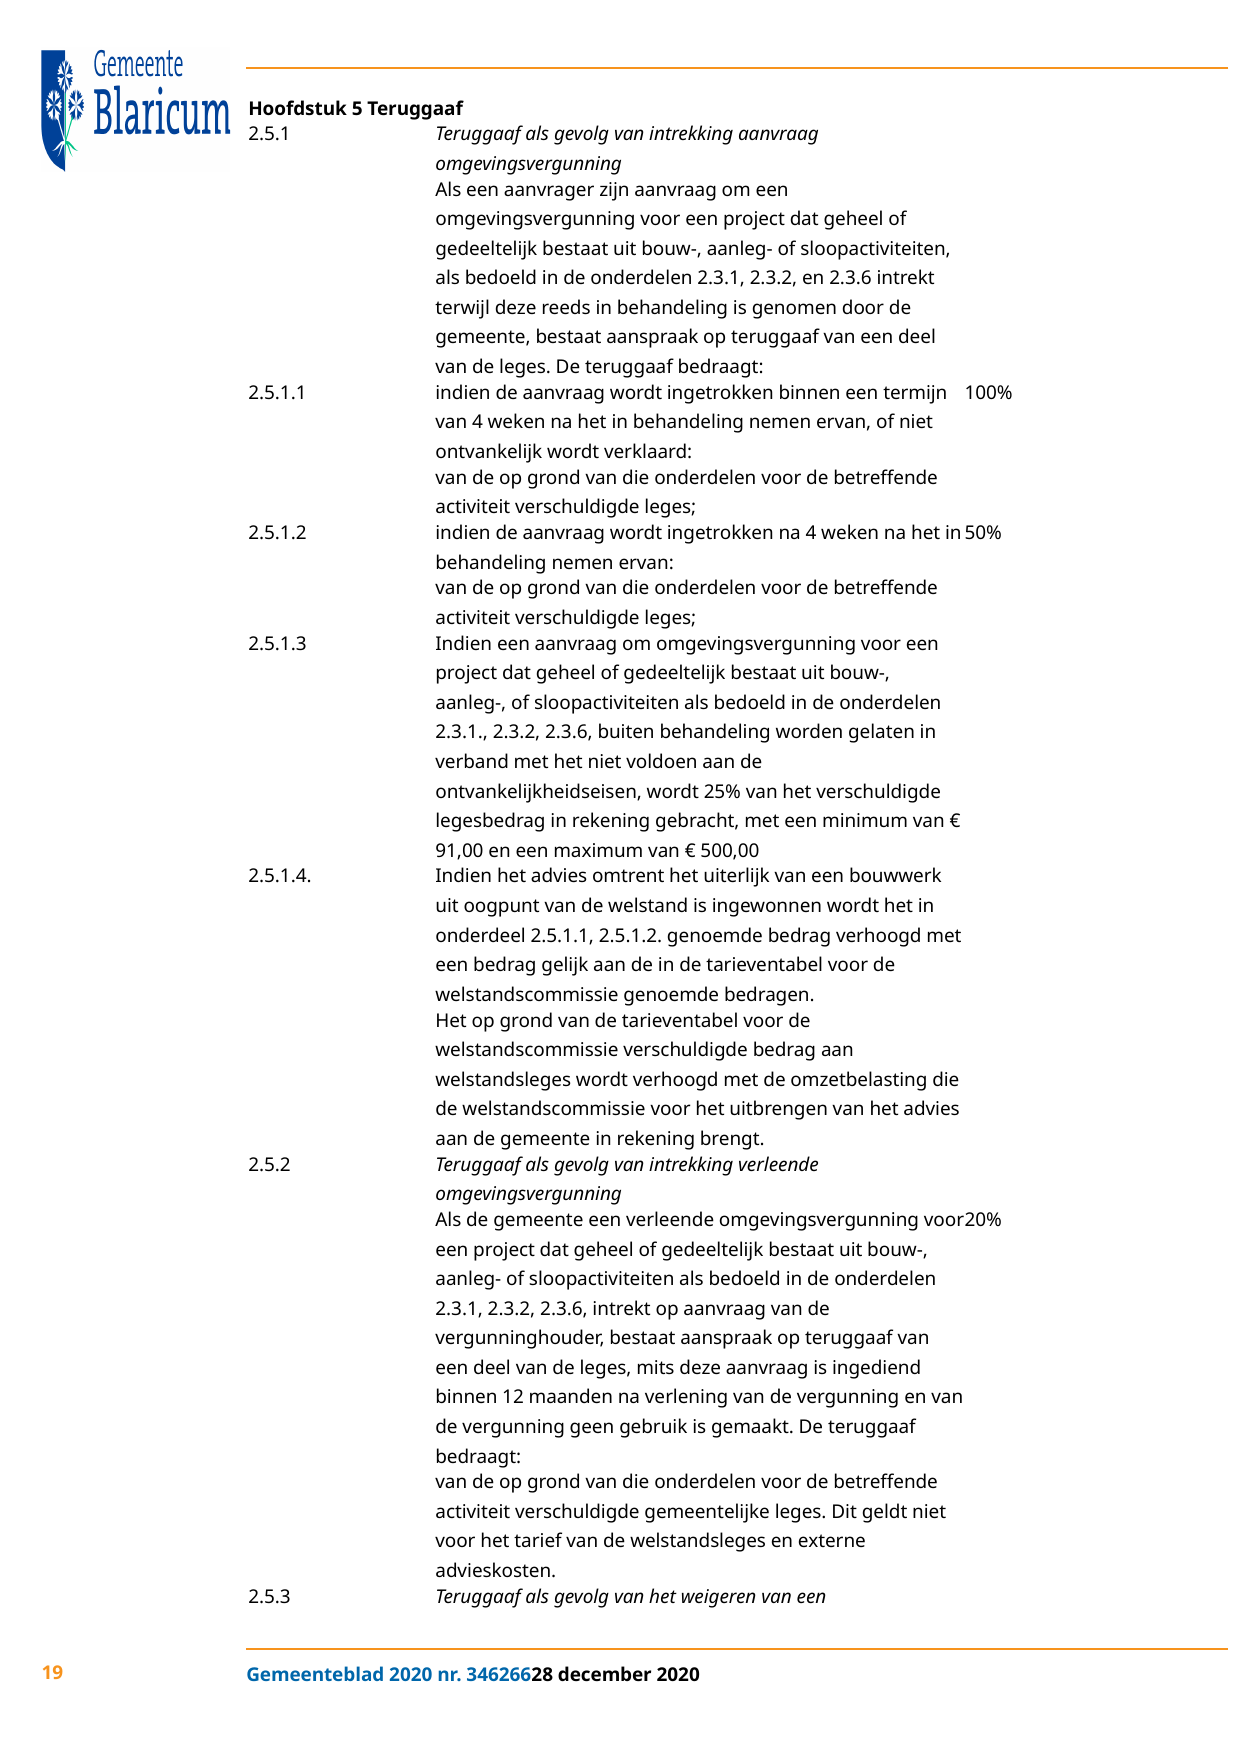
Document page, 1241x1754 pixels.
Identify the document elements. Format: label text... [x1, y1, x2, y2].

table_cell 2.5.1 [248, 121, 435, 176]
table_cell [248, 1469, 435, 1583]
picture [41, 47, 231, 172]
table_cell Teruggaaf als gevolg van intrekking verleende omgevingsvergunning [435, 1151, 964, 1206]
table_cell [248, 575, 435, 630]
table_cell Indien het advies omtrent het uiterlijk van een bouwwerk uit oogpunt van de welstand is ingewonnen wordt het in onderdeel 2.5.1.1, 2.5.1.2. genoemde bedrag verhoogd met een bedrag gelijk aan de in de tarieventabel voor de welstandscommissie genoemde bedragen. [435, 863, 964, 1007]
table_cell [964, 121, 1152, 176]
table_cell 2.5.2 [248, 1151, 435, 1206]
table_cell [248, 1206, 435, 1468]
table_cell 100% [964, 379, 1152, 464]
table_cell [964, 95, 1152, 121]
table_cell Indien een aanvraag om omgevingsvergunning voor een project dat geheel of gedeeltelijk bestaat uit bouw-, aanleg-, of sloopactiviteiten als bedoeld in de onderdelen 2.3.1., 2.3.2, 2.3.6, buiten behandeling worden gelaten in verband met het niet voldoen aan de ontvankelijkheidseisen, wordt 25% van het verschuldigde legesbedrag in rekening gebracht, met een minimum van € 91,00 en een maximum van € 500,00 [435, 630, 964, 863]
table_cell [248, 1007, 435, 1151]
table_cell Hoofdstuk 5 Teruggaaf [248, 95, 964, 121]
table_cell [964, 1583, 1152, 1609]
table_cell [964, 575, 1152, 630]
table_cell Teruggaaf als gevolg van het weigeren van een [435, 1583, 964, 1609]
table_cell van de op grond van die onderdelen voor de betreffende activiteit verschuldigde leges; [435, 575, 964, 630]
table_cell van de op grond van die onderdelen voor de betreffende activiteit verschuldigde gemeentelijke leges. Dit geldt niet voor het tarief van de welstandsleges en externe advieskosten. [435, 1469, 964, 1583]
table_cell Als de gemeente een verleende omgevingsvergunning voor een project dat geheel of gedeeltelijk bestaat uit bouw-, aanleg- of sloopactiviteiten als bedoeld in de onderdelen 2.3.1, 2.3.2, 2.3.6, intrekt op aanvraag van de vergunninghouder, bestaat aanspraak op teruggaaf van een deel van de leges, mits deze aanvraag is ingediend binnen 12 maanden na verlening van de vergunning en van de vergunning geen gebruik is gemaakt. De teruggaaf bedraagt: [435, 1206, 964, 1468]
table_cell [248, 464, 435, 519]
table_cell Als een aanvrager zijn aanvraag om een omgevingsvergunning voor een project dat geheel of gedeeltelijk bestaat uit bouw-, aanleg- of sloopactiviteiten, als bedoeld in de onderdelen 2.3.1, 2.3.2, en 2.3.6 intrekt terwijl deze reeds in behandeling is genomen door de gemeente, bestaat aanspraak op teruggaaf van een deel van de leges. De teruggaaf bedraagt: [435, 176, 964, 379]
table_cell indien de aanvraag wordt ingetrokken binnen een termijn van 4 weken na het in behandeling nemen ervan, of niet ontvankelijk wordt verklaard: [435, 379, 964, 464]
table_cell Het op grond van de tarieventabel voor de welstandscommissie verschuldigde bedrag aan welstandsleges wordt verhoogd met de omzetbelasting die de welstandscommissie voor het uitbrengen van het advies aan de gemeente in rekening brengt. [435, 1007, 964, 1151]
table_cell van de op grond van die onderdelen voor de betreffende activiteit verschuldigde leges; [435, 464, 964, 519]
table_cell [964, 176, 1152, 379]
table_cell 20% [964, 1206, 1152, 1468]
table_cell 2.5.1.4. [248, 863, 435, 1007]
table_cell 2.5.1.2 [248, 519, 435, 574]
table_cell indien de aanvraag wordt ingetrokken na 4 weken na het in behandeling nemen ervan: [435, 519, 964, 574]
table_cell 2.5.1.3 [248, 630, 435, 863]
table_cell 2.5.1.1 [248, 379, 435, 464]
table_cell Teruggaaf als gevolg van intrekking aanvraag omgevingsvergunning [435, 121, 964, 176]
table_cell [964, 630, 1152, 863]
table_cell [248, 176, 435, 379]
table_cell 2.5.3 [248, 1583, 435, 1609]
table_cell 50% [964, 519, 1152, 574]
table_cell [964, 863, 1152, 1007]
table_cell [964, 464, 1152, 519]
table_cell [964, 1151, 1152, 1206]
table_cell [964, 1007, 1152, 1151]
table_cell [964, 1469, 1152, 1583]
